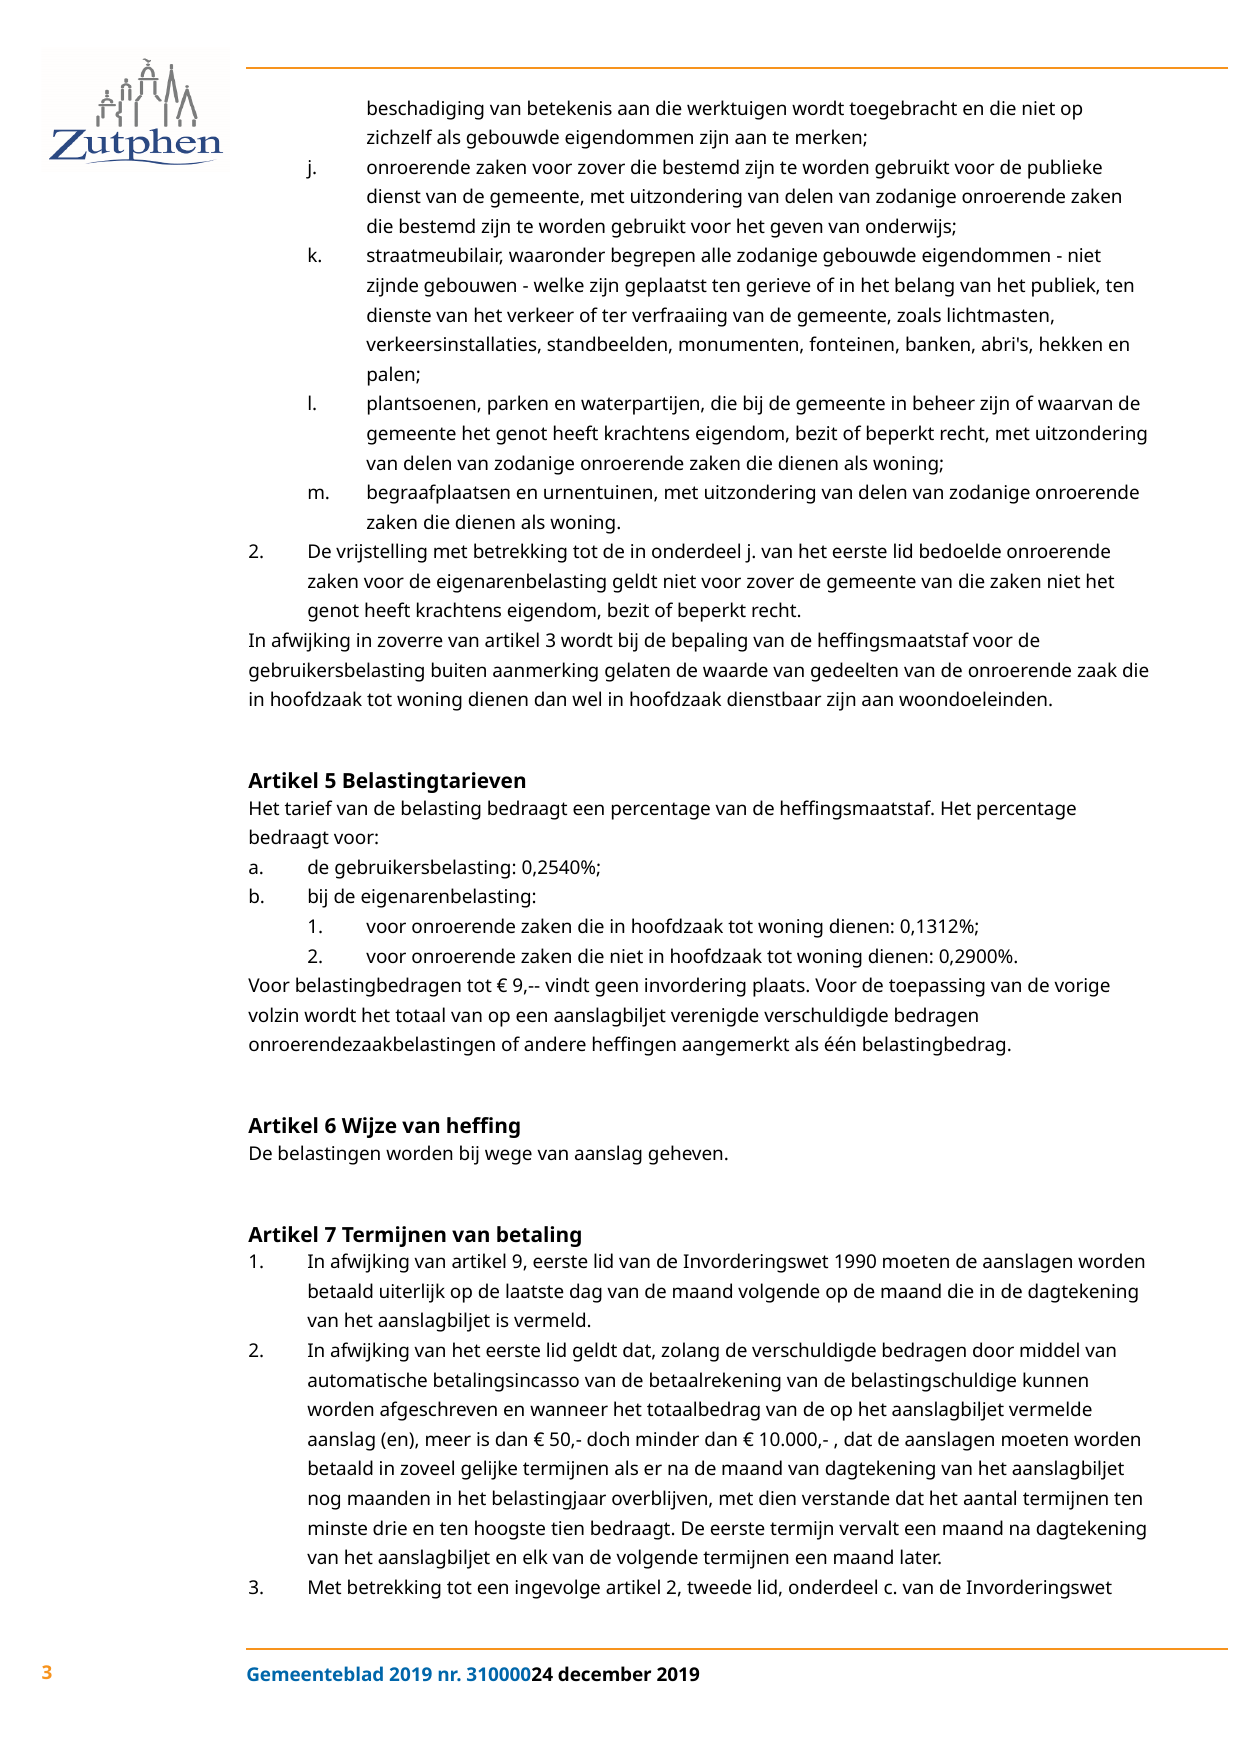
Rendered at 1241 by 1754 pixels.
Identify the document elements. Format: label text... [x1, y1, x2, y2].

list straatmeubilair, waaronder begrepen alle zodanige gebouwde eigendommen - niet zijnde gebouwen - welke zijn geplaatst ten gerieve of in het belang van het publiek, ten dienste van het verkeer of ter verfraaiing van de gemeente, zoals lichtmasten, verkeersinstallaties, standbeelden, monumenten, fonteinen, banken, abri's, hekken en palen; [307, 243, 1152, 387]
text De belastingen worden bij wege van aanslag geheven. [248, 1140, 1152, 1166]
text Artikel 7 Termijnen van betaling [248, 1220, 1152, 1248]
list bij de eigenarenbelasting: [248, 884, 1152, 909]
list In afwijking van artikel 9, eerste lid van de Invorderingswet 1990 moeten de aanslagen worden betaald uiterlijk op de laatste dag van de maand volgende op de maand die in de dagtekening van het aanslagbiljet is vermeld. [248, 1248, 1152, 1333]
list de gebruikersbelasting: 0,2540%; [248, 854, 1152, 880]
list begraafplaatsen en urnentuinen, met uitzondering van delen van zodanige onroerende zaken die dienen als woning. [307, 479, 1152, 535]
list De vrijstelling met betrekking tot de in onderdeel j. van het eerste lid bedoelde onroerende zaken voor de eigenarenbelasting geldt niet voor zover de gemeente van die zaken niet het genot heeft krachtens eigendom, bezit of beperkt recht. [248, 538, 1152, 623]
list plantsoenen, parken en waterpartijen, die bij de gemeente in beheer zijn of waarvan de gemeente het genot heeft krachtens eigendom, bezit of beperkt recht, met uitzondering van delen van zodanige onroerende zaken die dienen als woning; [307, 391, 1152, 476]
list onroerende zaken voor zover die bestemd zijn te worden gebruikt voor de publieke dienst van de gemeente, met uitzondering van delen van zodanige onroerende zaken die bestemd zijn te worden gebruikt voor het geven van onderwijs; [307, 154, 1152, 239]
text Het tarief van de belasting bedraagt een percentage van de heffingsmaatstaf. Het percentage [248, 795, 1152, 821]
list In afwijking van het eerste lid geldt dat, zolang de verschuldigde bedragen door middel van automatische betalingsincasso van de betaalrekening van de belastingschuldige kunnen worden afgeschreven en wanneer het totaalbedrag van de op het aanslagbiljet vermelde aanslag (en), meer is dan € 50,- doch minder dan € 10.000,- , dat de aanslagen moeten worden betaald in zoveel gelijke termijnen als er na de maand van dagtekening van het aanslagbiljet nog maanden in het belastingjaar overblijven, met dien verstande dat het aantal termijnen ten minste drie en ten hoogste tien bedraagt. De eerste termijn vervalt een maand na dagtekening van het aanslagbiljet en elk van de volgende termijnen een maand later. [248, 1337, 1152, 1570]
text In afwijking in zoverre van artikel 3 wordt bij de bepaling van de heffingsmaatstaf voor de gebruikersbelasting buiten aanmerking gelaten de waarde van gedeelten van de onroerende zaak die in hoofdzaak tot woning dienen dan wel in hoofdzaak dienstbaar zijn aan woondoeleinden. [248, 627, 1152, 712]
list Met betrekking tot een ingevolge artikel 2, tweede lid, onderdeel c. van de Invorderingswet [248, 1574, 1152, 1599]
list voor onroerende zaken die in hoofdzaak tot woning dienen: 0,1312%; [307, 913, 1152, 939]
text Artikel 6 Wijze van heffing [248, 1112, 1152, 1140]
text bedraagt voor: [248, 824, 1152, 850]
list voor onroerende zaken die niet in hoofdzaak tot woning dienen: 0,2900%. [307, 943, 1152, 968]
picture [41, 47, 231, 172]
text Artikel 5 Belastingtarieven [248, 766, 1152, 795]
list beschadiging van betekenis aan die werktuigen wordt toegebracht en die niet op zichzelf als gebouwde eigendommen zijn aan te merken; [307, 95, 1152, 150]
text Voor belastingbedragen tot € 9,-- vindt geen invordering plaats. Voor de toepassing van de vorige volzin wordt het totaal van op een aanslagbiljet verenigde verschuldigde bedragen onroerendezaakbelastingen of andere heffingen aangemerkt als één belastingbedrag. [248, 972, 1152, 1057]
